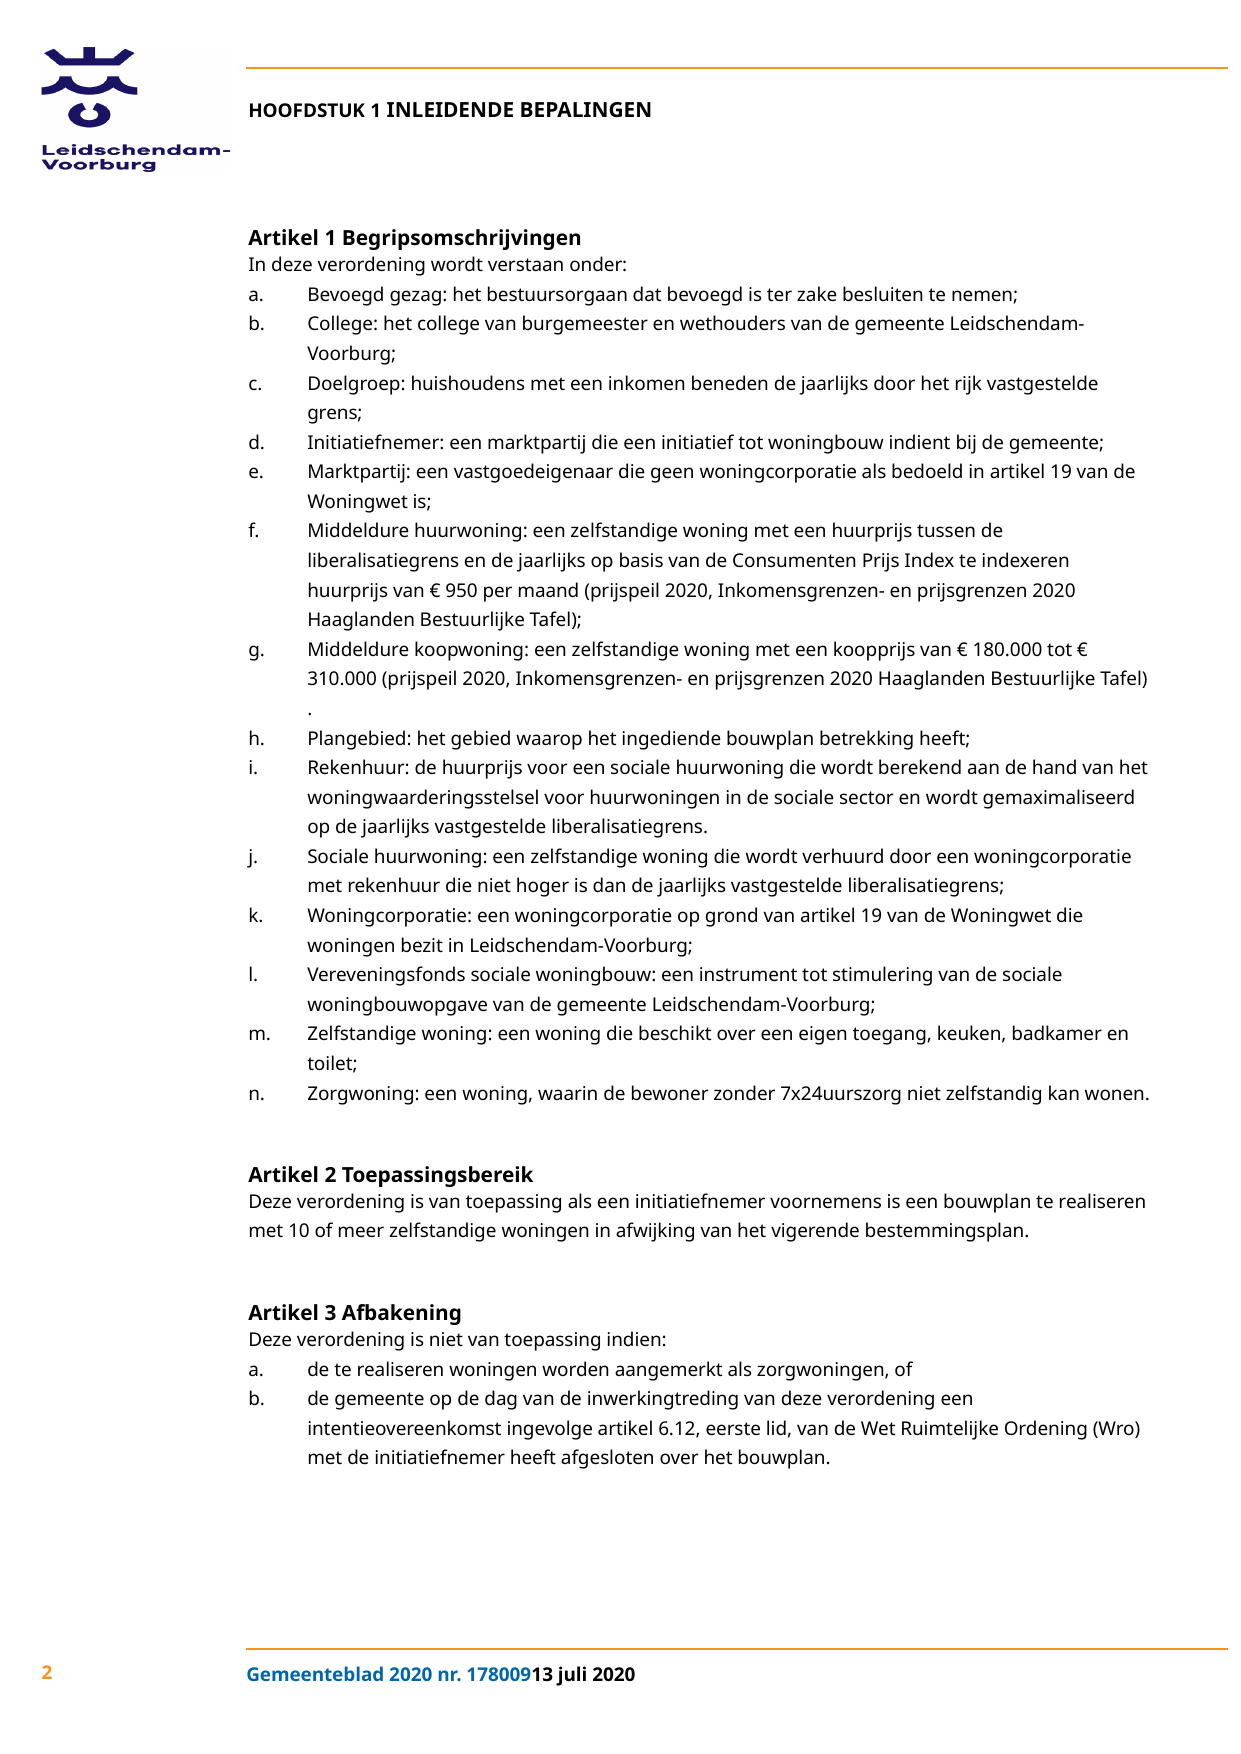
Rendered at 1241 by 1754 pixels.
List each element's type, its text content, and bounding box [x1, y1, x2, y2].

list Rekenhuur: de huurprijs voor een sociale huurwoning die wordt berekend aan de hand van het woningwaarderingsstelsel voor huurwoningen in de sociale sector en wordt gemaximaliseerd op de jaarlijks vastgestelde liberalisatiegrens. [248, 754, 1152, 839]
list Vereveningsfonds sociale woningbouw: een instrument tot stimulering van de sociale woningbouwopgave van de gemeente Leidschendam-Voorburg; [248, 961, 1152, 1017]
list Marktpartij: een vastgoedeigenaar die geen woningcorporatie als bedoeld in artikel 19 van de Woningwet is; [248, 458, 1152, 514]
list Doelgroep: huishoudens met een inkomen beneden de jaarlijks door het rijk vastgestelde grens; [248, 370, 1152, 425]
list Zelfstandige woning: een woning die beschikt over een eigen toegang, keuken, badkamer en toilet; [248, 1021, 1152, 1076]
list Middeldure huurwoning: een zelfstandige woning met een huurprijs tussen de liberalisatiegrens en de jaarlijks op basis van de Consumenten Prijs Index te indexeren huurprijs van € 950 per maand (prijspeil 2020, Inkomensgrenzen- en prijsgrenzen 2020 Haaglanden Bestuurlijke Tafel); [248, 518, 1152, 632]
list Initiatiefnemer: een marktpartij die een initiatief tot woningbouw indient bij de gemeente; [248, 429, 1152, 454]
text Artikel 3 Afbakening [248, 1298, 1152, 1326]
text Artikel 2 Toepassingsbereik [248, 1160, 1152, 1188]
text HOOFDSTUK 1 INLEIDENDE BEPALINGEN [248, 95, 1152, 123]
list Zorgwoning: een woning, waarin de bewoner zonder 7x24uurszorg niet zelfstandig kan wonen. [248, 1080, 1152, 1105]
text Deze verordening is van toepassing als een initiatiefnemer voornemens is een bouwplan te realiseren met 10 of meer zelfstandige woningen in afwijking van het vigerende bestemmingsplan. [248, 1188, 1152, 1243]
list Sociale huurwoning: een zelfstandige woning die wordt verhuurd door een woningcorporatie met rekenhuur die niet hoger is dan de jaarlijks vastgestelde liberalisatiegrens; [248, 843, 1152, 898]
list Bevoegd gezag: het bestuursorgaan dat bevoegd is ter zake besluiten te nemen; [248, 281, 1152, 307]
list de te realiseren woningen worden aangemerkt als zorgwoningen, of [248, 1356, 1152, 1381]
text Artikel 1 Begripsomschrijvingen [248, 223, 1152, 251]
list de gemeente op de dag van de inwerkingtreding van deze verordening een intentieovereenkomst ingevolge artikel 6.12, eerste lid, van de Wet Ruimtelijke Ordening (Wro) met de initiatiefnemer heeft afgesloten over het bouwplan. [248, 1385, 1152, 1470]
list College: het college van burgemeester en wethouders van de gemeente Leidschendam-Voorburg; [248, 311, 1152, 366]
list Woningcorporatie: een woningcorporatie op grond van artikel 19 van de Woningwet die woningen bezit in Leidschendam-Voorburg; [248, 902, 1152, 957]
list Middeldure koopwoning: een zelfstandige woning met een koopprijs van € 180.000 tot € 310.000 (prijspeil 2020, Inkomensgrenzen- en prijsgrenzen 2020 Haaglanden Bestuurlijke Tafel) . [248, 636, 1152, 721]
text In deze verordening wordt verstaan onder: [248, 251, 1152, 277]
picture [41, 47, 231, 172]
text Deze verordening is niet van toepassing indien: [248, 1326, 1152, 1352]
list Plangebied: het gebied waarop het ingediende bouwplan betrekking heeft; [248, 725, 1152, 750]
